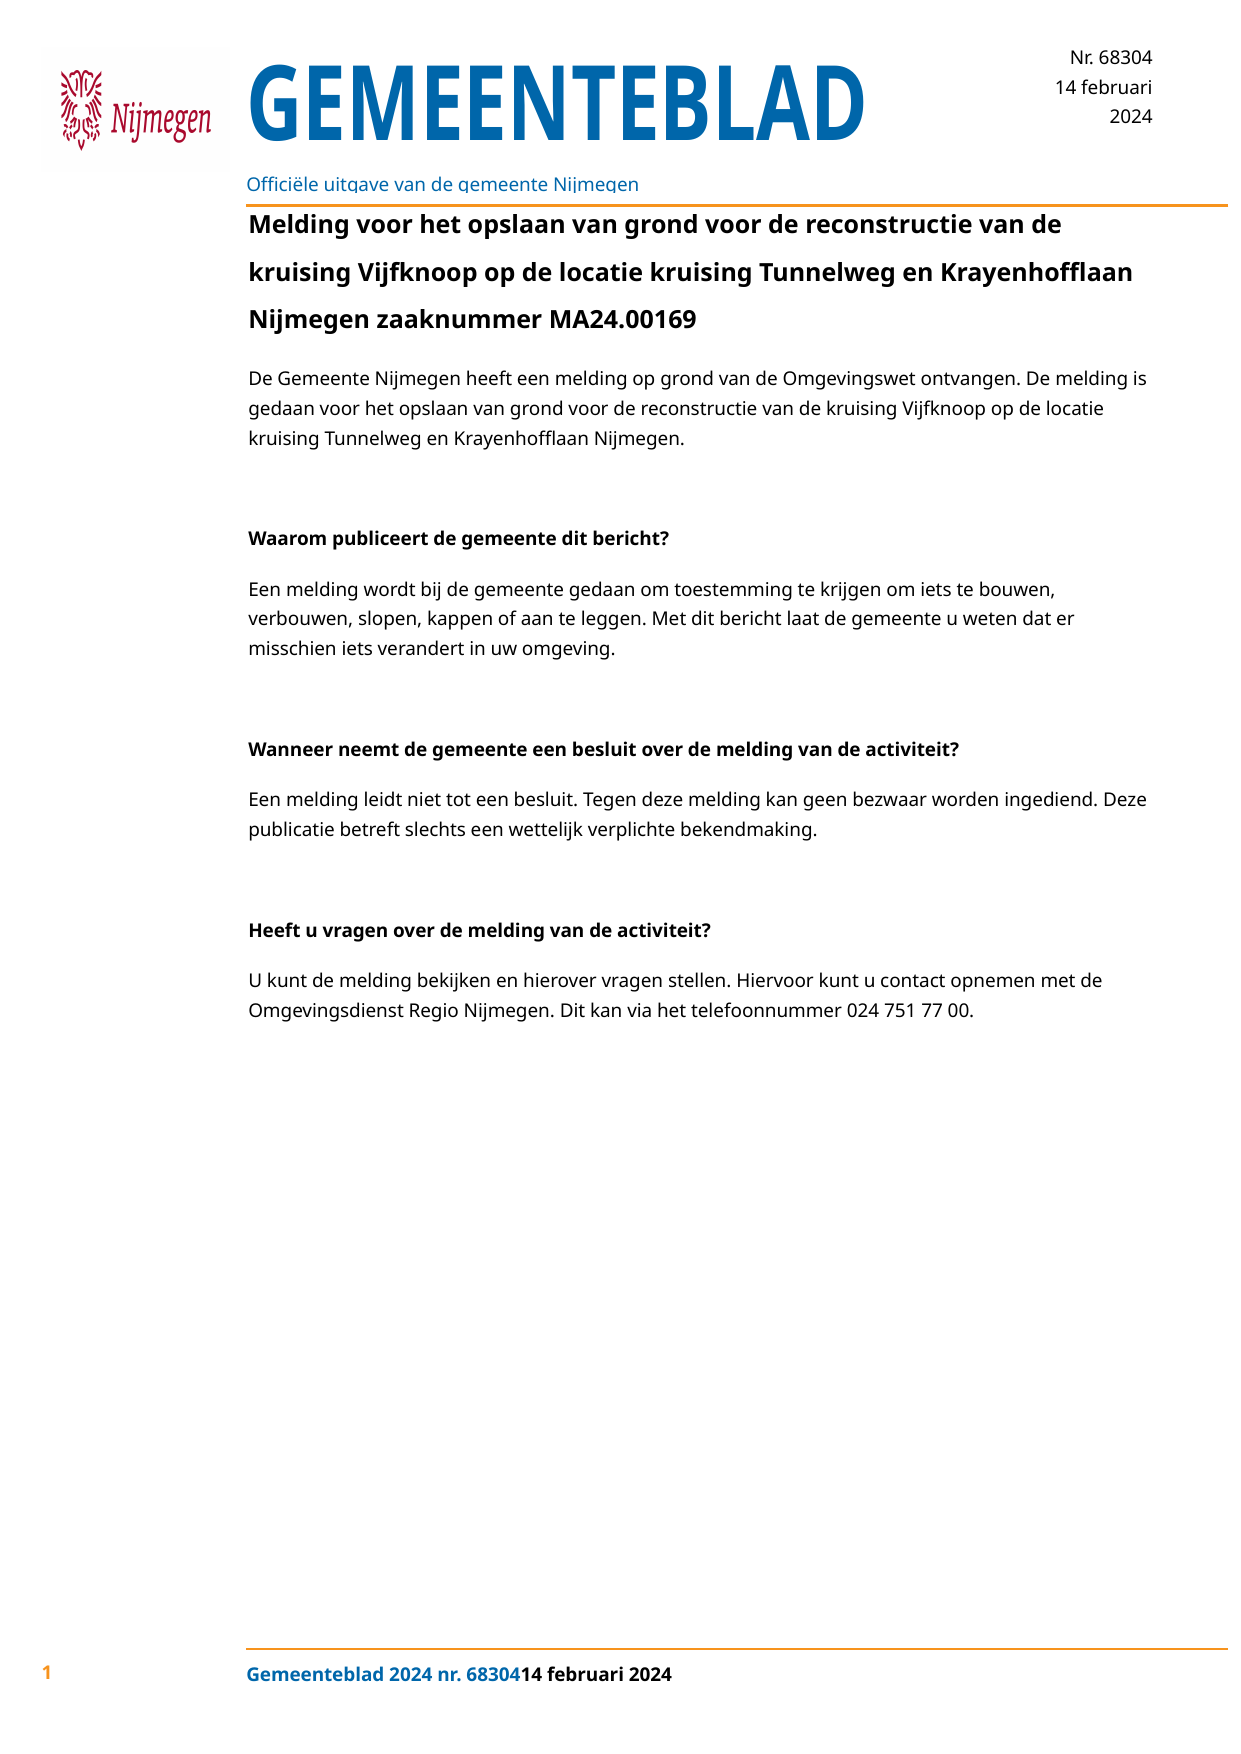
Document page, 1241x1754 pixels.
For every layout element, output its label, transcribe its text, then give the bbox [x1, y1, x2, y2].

text Wanneer neemt de gemeente een besluit over de melding van de activiteit? [248, 736, 1152, 762]
text Een melding wordt bij de gemeente gedaan om toestemming te krijgen om iets te bouwen, verbouwen, slopen, kappen of aan te leggen. Met dit bericht laat de gemeente u weten dat er misschien iets verandert in uw omgeving. [248, 576, 1152, 661]
text Heeft u vragen over de melding van de activiteit? [248, 917, 1152, 942]
text Een melding leidt niet tot een besluit. Tegen deze melding kan geen bezwaar worden ingediend. Deze publicatie betreft slechts een wettelijk verplichte bekendmaking. [248, 786, 1152, 842]
picture [41, 47, 231, 172]
text Waarom publiceert de gemeente dit bericht? [248, 526, 1152, 551]
text Melding voor het opslaan van grond voor de reconstructie van de kruising Vijfknoop op de locatie kruising Tunnelweg en Krayenhofflaan Nijmegen zaaknummer MA24.00169 [248, 207, 1152, 336]
text U kunt de melding bekijken en hierover vragen stellen. Hiervoor kunt u contact opnemen met de Omgevingsdienst Regio Nijmegen. Dit kan via het telefoonnummer 024 751 77 00. [248, 967, 1152, 1022]
text De Gemeente Nijmegen heeft een melding op grond van de Omgevingswet ontvangen. De melding is gedaan voor het opslaan van grond voor de reconstructie van de kruising Vijfknoop op de locatie kruising Tunnelweg en Krayenhofflaan Nijmegen. [248, 366, 1152, 450]
